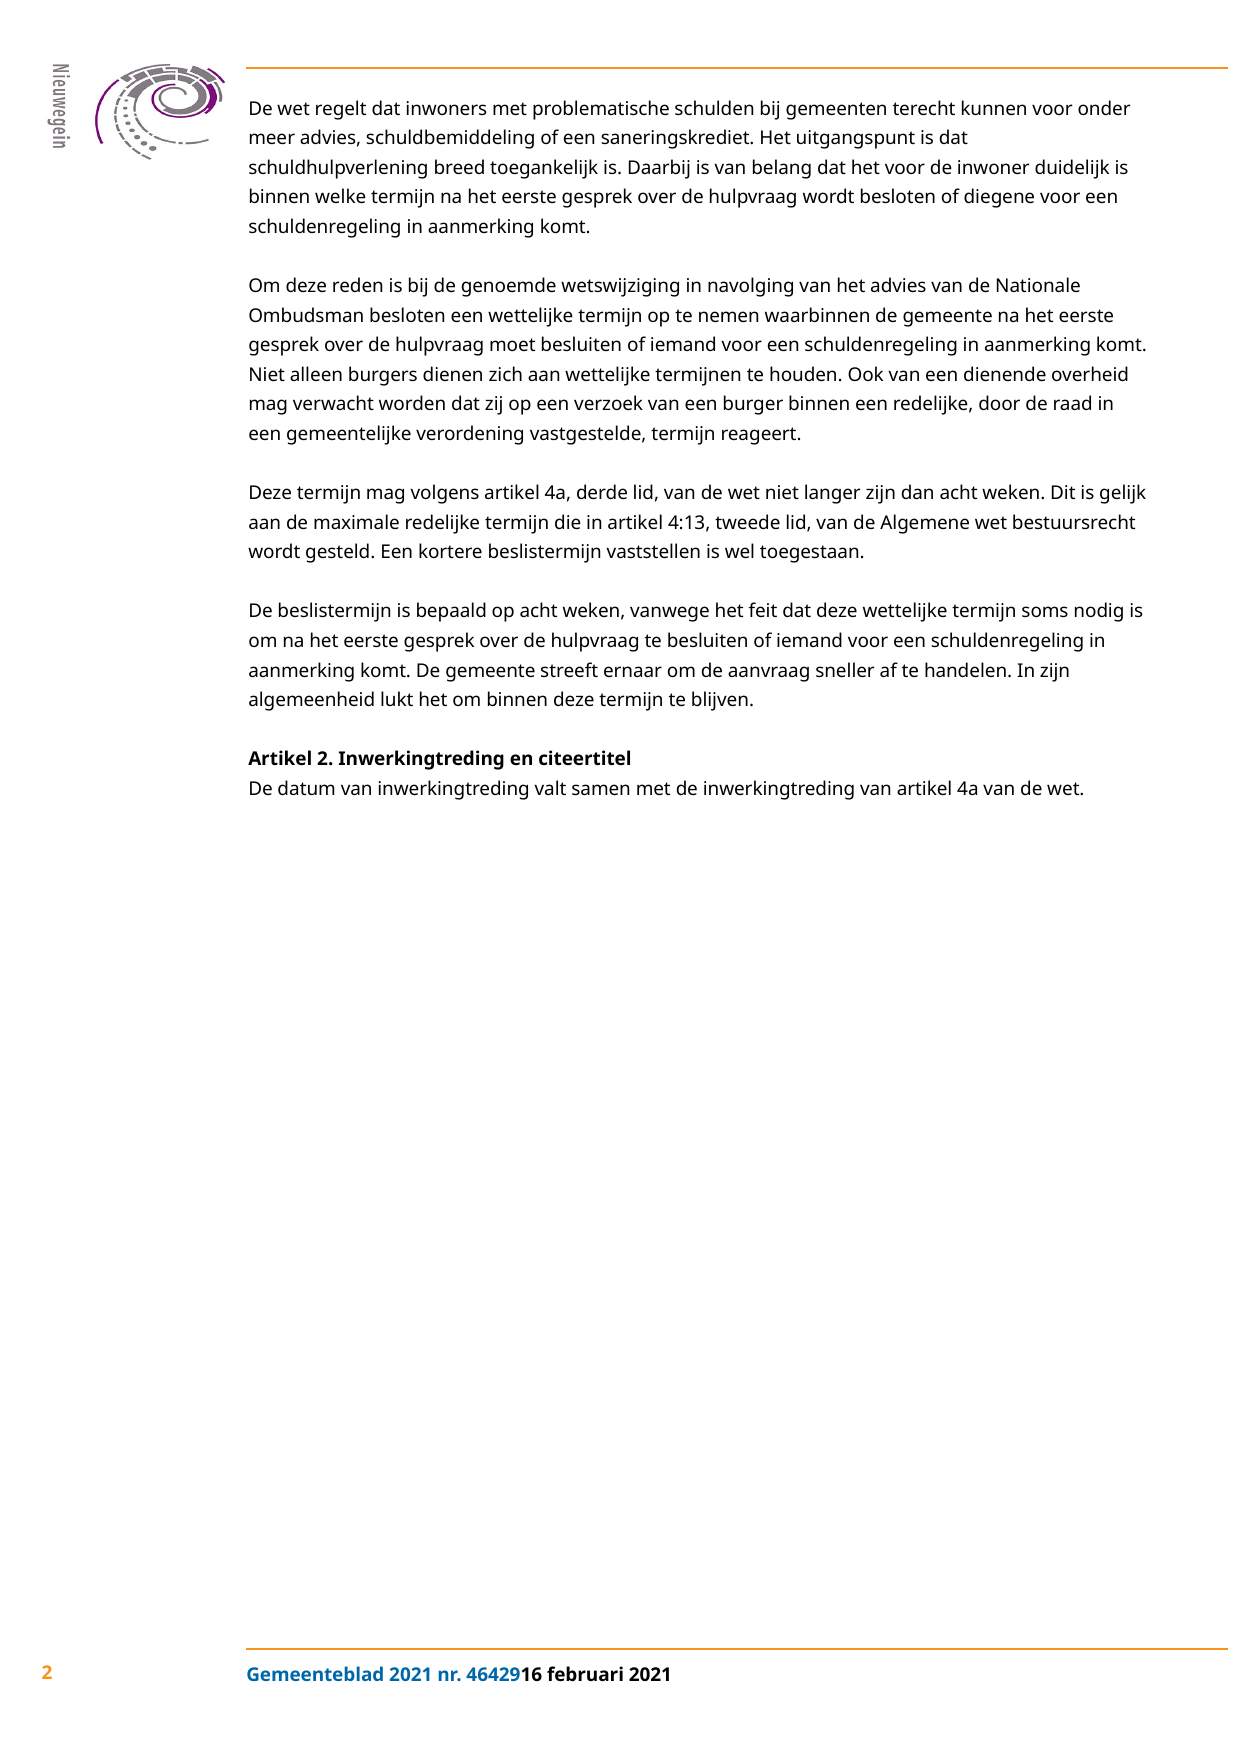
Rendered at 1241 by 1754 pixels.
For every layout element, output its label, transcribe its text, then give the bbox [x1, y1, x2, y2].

text De datum van inwerkingtreding valt samen met de inwerkingtreding van artikel 4a van de wet. [248, 775, 1152, 801]
text De wet regelt dat inwoners met problematische schulden bij gemeenten terecht kunnen voor onder meer advies, schuldbemiddeling of een saneringskrediet. Het uitgangspunt is dat schuldhulpverlening breed toegankelijk is. Daarbij is van belang dat het voor de inwoner duidelijk is binnen welke termijn na het eerste gesprek over de hulpvraag wordt besloten of diegene voor een schuldenregeling in aanmerking komt. [248, 95, 1152, 239]
picture [41, 47, 231, 172]
text Om deze reden is bij de genoemde wetswijziging in navolging van het advies van de Nationale Ombudsman besloten een wettelijke termijn op te nemen waarbinnen de gemeente na het eerste gesprek over de hulpvraag moet besluiten of iemand voor een schuldenregeling in aanmerking komt. Niet alleen burgers dienen zich aan wettelijke termijnen te houden. Ook van een dienende overheid mag verwacht worden dat zij op een verzoek van een burger binnen een redelijke, door de raad in een gemeentelijke verordening vastgestelde, termijn reageert. [248, 272, 1152, 446]
text Artikel 2. Inwerkingtreding en citeertitel [248, 746, 1152, 771]
text Deze termijn mag volgens artikel 4a, derde lid, van de wet niet langer zijn dan acht weken. Dit is gelijk aan de maximale redelijke termijn die in artikel 4:13, tweede lid, van de Algemene wet bestuursrecht wordt gesteld. Een kortere beslistermijn vaststellen is wel toegestaan. [248, 479, 1152, 564]
text De beslistermijn is bepaald op acht weken, vanwege het feit dat deze wettelijke termijn soms nodig is om na het eerste gesprek over de hulpvraag te besluiten of iemand voor een schuldenregeling in aanmerking komt. De gemeente streeft ernaar om de aanvraag sneller af te handelen. In zijn algemeenheid lukt het om binnen deze termijn te blijven. [248, 598, 1152, 712]
